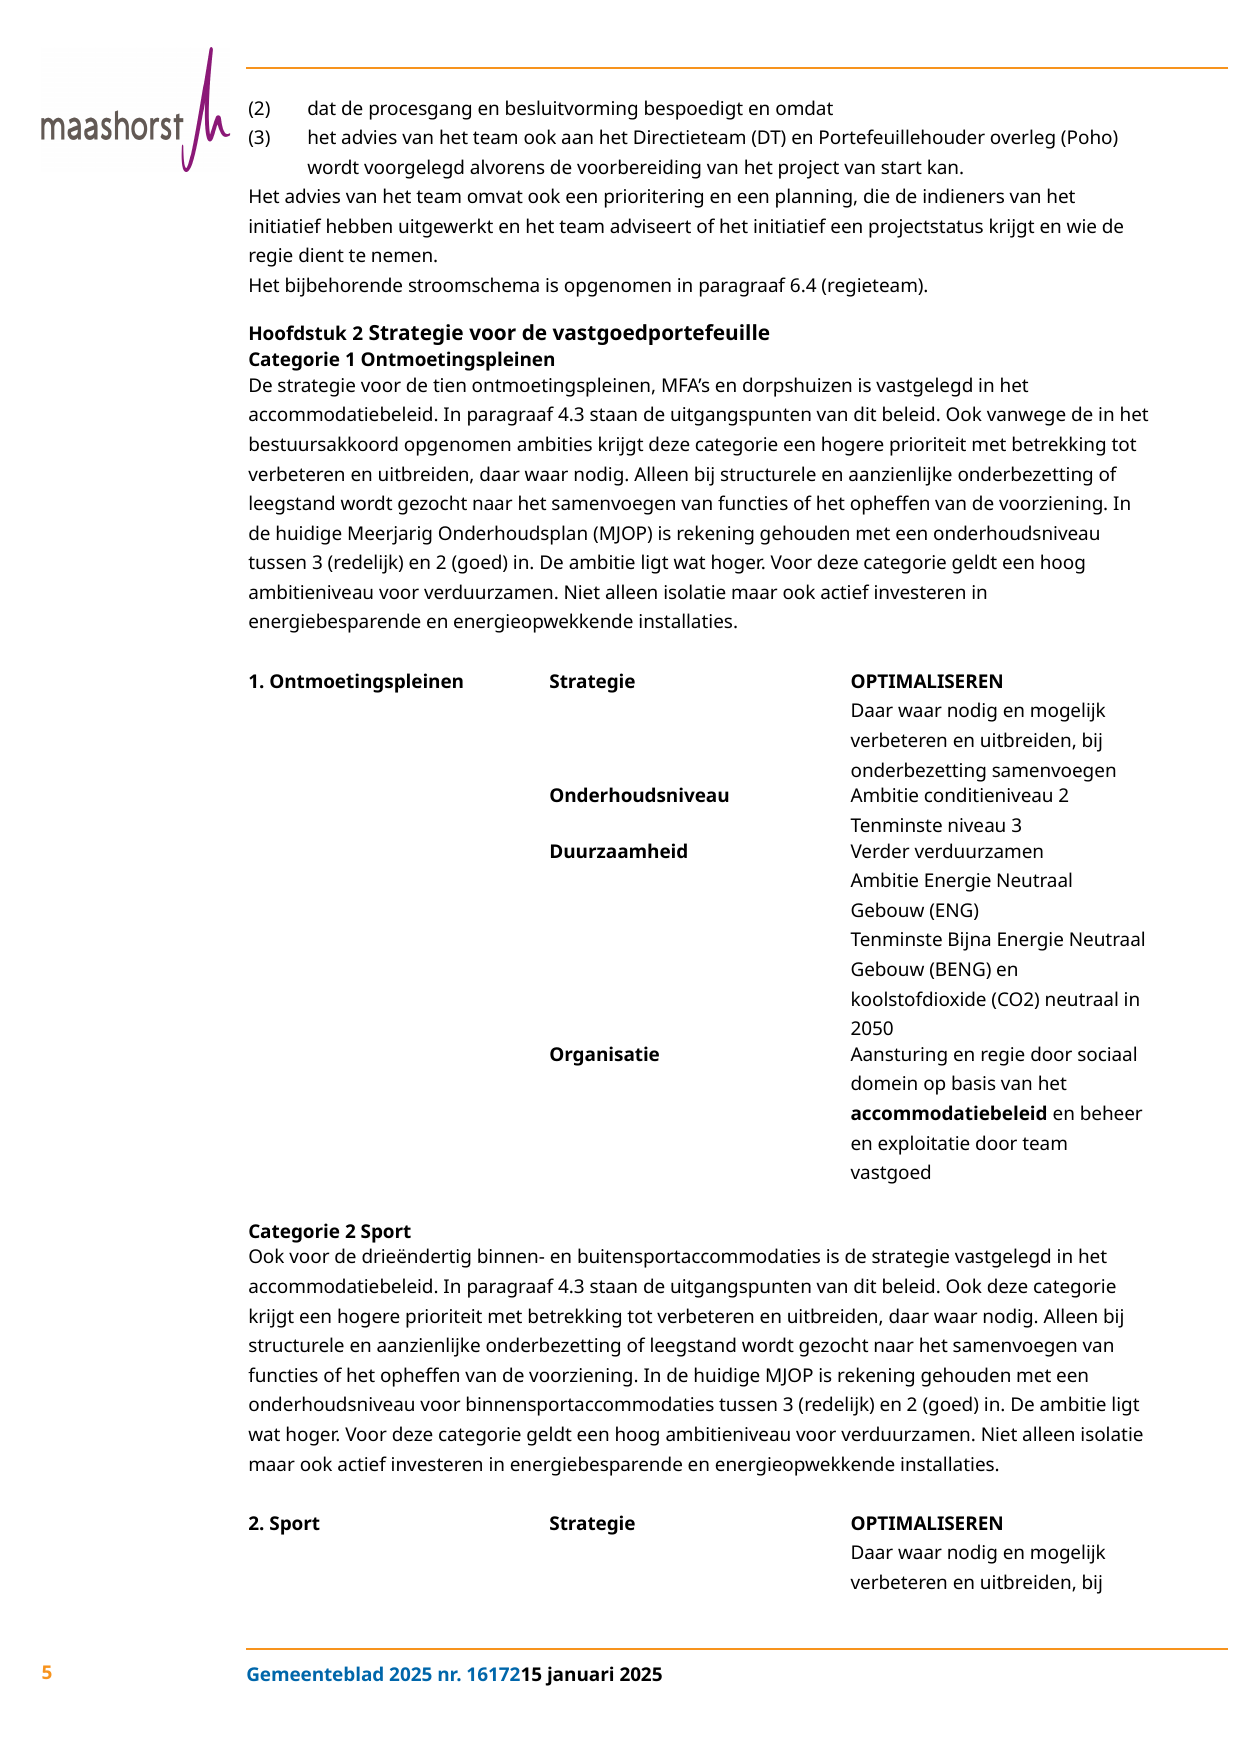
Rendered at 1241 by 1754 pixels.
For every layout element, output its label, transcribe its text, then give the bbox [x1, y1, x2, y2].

table_cell Duurzaamheid [549, 838, 850, 1041]
table_header 1. Ontmoetingspleinen [248, 668, 549, 1185]
table_header Strategie [549, 1510, 850, 1595]
text Het advies van het team omvat ook een prioritering en een planning, die de indieners van het initiatief hebben uitgewerkt en het team adviseert of het initiatief een projectstatus krijgt en wie de regie dient te nemen. [248, 183, 1152, 268]
table_header OPTIMALISEREN Daar waar nodig en mogelijk verbeteren en uitbreiden, bij [850, 1510, 1152, 1595]
text Het bijbehorende stroomschema is opgenomen in paragraaf 6.4 (regieteam). [248, 272, 1152, 298]
table_cell Onderhoudsniveau [549, 783, 850, 838]
text Categorie 1 Ontmoetingspleinen [248, 346, 1152, 372]
table_header OPTIMALISEREN Daar waar nodig en mogelijk verbeteren en uitbreiden, bij onderbezetting samenvoegen [850, 668, 1152, 782]
text Ook voor de drieëndertig binnen- en buitensportaccommodaties is de strategie vastgelegd in het accommodatiebeleid. In paragraaf 4.3 staan de uitgangspunten van dit beleid. Ook deze categorie krijgt een hogere prioriteit met betrekking tot verbeteren en uitbreiden, daar waar nodig. Alleen bij structurele en aanzienlijke onderbezetting of leegstand wordt gezocht naar het samenvoegen van functies of het opheffen van de voorziening. In de huidige MJOP is rekening gehouden met een onderhoudsniveau voor binnensportaccommodaties tussen 3 (redelijk) en 2 (goed) in. De ambitie ligt wat hoger. Voor deze categorie geldt een hoog ambitieniveau voor verduurzamen. Niet alleen isolatie maar ook actief investeren in energiebesparende en energieopwekkende installaties. [248, 1244, 1152, 1476]
table_header Strategie [549, 668, 850, 782]
table_cell Verder verduurzamen Ambitie Energie Neutraal Gebouw (ENG) Tenminste Bijna Energie Neutraal Gebouw (BENG) en koolstofdioxide (CO2) neutraal in 2050 [850, 838, 1152, 1041]
list het advies van het team ook aan het Directieteam (DT) en Portefeuillehouder overleg (Poho) wordt voorgelegd alvorens de voorbereiding van het project van start kan. [248, 124, 1152, 180]
list dat de procesgang en besluitvorming bespoedigt en omdat [248, 95, 1152, 121]
table_header 2. Sport [248, 1510, 549, 1595]
table_cell Organisatie [549, 1041, 850, 1185]
text Hoofdstuk 2 Strategie voor de vastgoedportefeuille [248, 318, 1152, 346]
text De strategie voor de tien ontmoetingspleinen, MFA’s en dorpshuizen is vastgelegd in het accommodatiebeleid. In paragraaf 4.3 staan de uitgangspunten van dit beleid. Ook vanwege de in het bestuursakkoord opgenomen ambities krijgt deze categorie een hogere prioriteit met betrekking tot verbeteren en uitbreiden, daar waar nodig. Alleen bij structurele en aanzienlijke onderbezetting of leegstand wordt gezocht naar het samenvoegen van functies of het opheffen van de voorziening. In de huidige Meerjarig Onderhoudsplan (MJOP) is rekening gehouden met een onderhoudsniveau tussen 3 (redelijk) en 2 (goed) in. De ambitie ligt wat hoger. Voor deze categorie geldt een hoog ambitieniveau voor verduurzamen. Niet alleen isolatie maar ook actief investeren in energiebesparende en energieopwekkende installaties. [248, 372, 1152, 634]
table_cell Ambitie conditieniveau 2 Tenminste niveau 3 [850, 783, 1152, 838]
picture [41, 47, 231, 172]
text Categorie 2 Sport [248, 1218, 1152, 1244]
table_cell Aansturing en regie door sociaal domein op basis van het accommodatiebeleid en beheer en exploitatie door team vastgoed [850, 1041, 1152, 1185]
